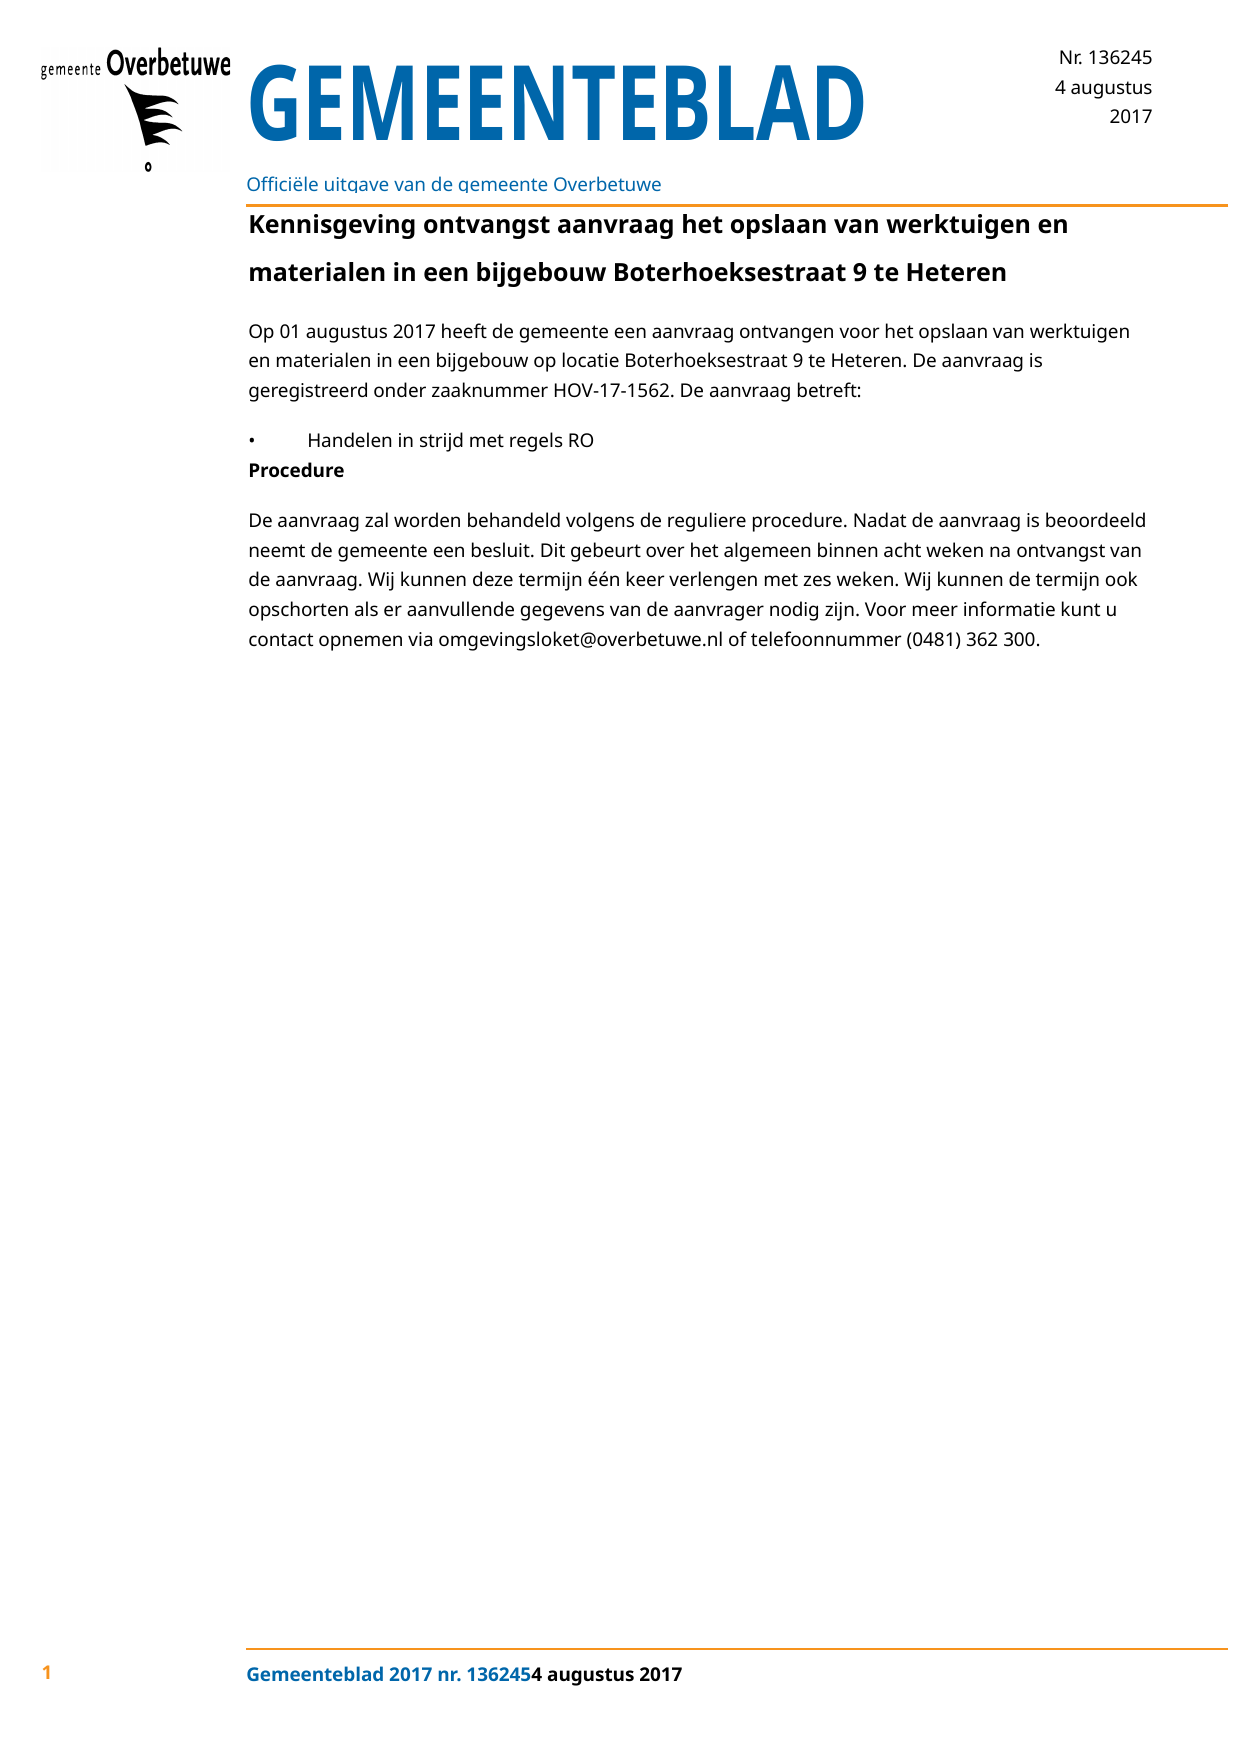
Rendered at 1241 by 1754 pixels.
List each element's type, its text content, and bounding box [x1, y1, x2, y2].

text De aanvraag zal worden behandeld volgens de reguliere procedure. Nadat de aanvraag is beoordeeld neemt de gemeente een besluit. Dit gebeurt over het algemeen binnen acht weken na ontvangst van de aanvraag. Wij kunnen deze termijn één keer verlengen met zes weken. Wij kunnen de termijn ook opschorten als er aanvullende gegevens van de aanvrager nodig zijn. Voor meer informatie kunt u contact opnemen via omgevingsloket@overbetuwe.nl of telefoonnummer (0481) 362 300. [248, 507, 1152, 652]
picture [41, 47, 231, 172]
list Handelen in strijd met regels RO [248, 427, 1152, 453]
text Procedure [248, 457, 1152, 483]
text Op 01 augustus 2017 heeft de gemeente een aanvraag ontvangen voor het opslaan van werktuigen en materialen in een bijgebouw op locatie Boterhoeksestraat 9 te Heteren. De aanvraag is geregistreerd onder zaaknummer HOV-17-1562. De aanvraag betreft: [248, 318, 1152, 403]
text Kennisgeving ontvangst aanvraag het opslaan van werktuigen en materialen in een bijgebouw Boterhoeksestraat 9 te Heteren [248, 207, 1152, 288]
